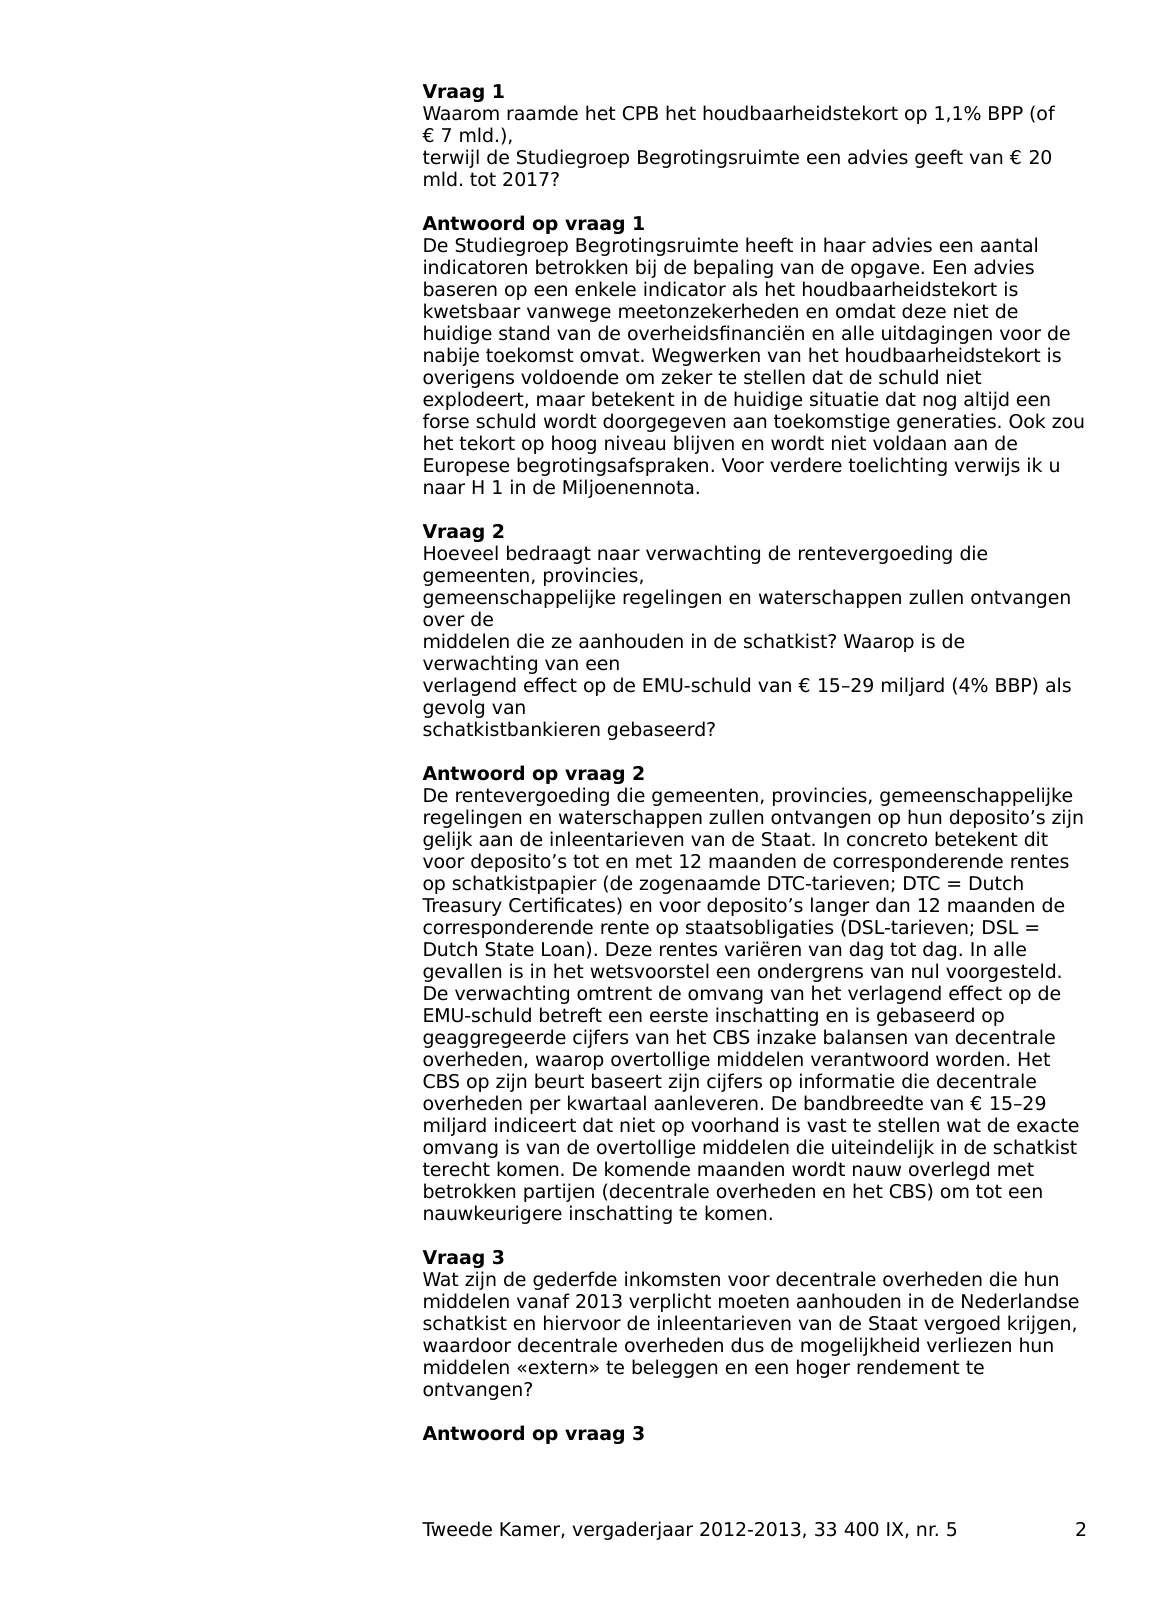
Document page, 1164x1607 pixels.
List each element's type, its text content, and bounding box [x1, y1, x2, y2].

text Antwoord op vraag 1 [422, 213, 1087, 235]
text middelen die ze aanhouden in de schatkist? Waarop is de verwachting van een [422, 631, 1087, 675]
text De verwachting omtrent de omvang van het verlagend effect op de EMU-schuld betreft een eerste inschatting en is gebaseerd op geaggregeerde cijfers van het CBS inzake balansen van decentrale overheden, waarop overtollige middelen verantwoord worden. Het CBS op zijn beurt baseert zijn cijfers op informatie die decentrale overheden per kwartaal aanleveren. De bandbreedte van € 15–29 miljard indiceert dat niet op voorhand is vast te stellen wat de exacte omvang is van de overtollige middelen die uiteindelijk in de schatkist terecht komen. De komende maanden wordt nauw overlegd met betrokken partijen (decentrale overheden en het CBS) om tot een nauwkeurigere inschatting te komen. [422, 983, 1087, 1225]
text Antwoord op vraag 2 [422, 763, 1087, 785]
text terwijl de Studiegroep Begrotingsruimte een advies geeft van € 20 mld. tot 2017? [422, 147, 1087, 191]
text Vraag 1 [422, 81, 1087, 103]
text verlagend effect op de EMU-schuld van € 15–29 miljard (4% BBP) als gevolg van [422, 675, 1087, 719]
text De rentevergoeding die gemeenten, provincies, gemeenschappelijke regelingen en waterschappen zullen ontvangen op hun deposito’s zijn gelijk aan de inleentarieven van de Staat. In concreto betekent dit voor deposito’s tot en met 12 maanden de corresponderende rentes op schatkistpapier (de zogenaamde DTC-tarieven; DTC = Dutch Treasury Certificates) en voor deposito’s langer dan 12 maanden de corresponderende rente op staatsobligaties (DSL-tarieven; DSL = Dutch State Loan). Deze rentes variëren van dag tot dag. In alle gevallen is in het wetsvoorstel een ondergrens van nul voorgesteld. [422, 785, 1087, 983]
text De Studiegroep Begrotingsruimte heeft in haar advies een aantal indicatoren betrokken bij de bepaling van de opgave. Een advies baseren op een enkele indicator als het houdbaarheidstekort is kwetsbaar vanwege meetonzekerheden en omdat deze niet de huidige stand van de overheidsfinanciën en alle uitdagingen voor de nabije toekomst omvat. Wegwerken van het houdbaarheidstekort is overigens voldoende om zeker te stellen dat de schuld niet explodeert, maar betekent in de huidige situatie dat nog altijd een forse schuld wordt doorgegeven aan toekomstige generaties. Ook zou het tekort op hoog niveau blijven en wordt niet voldaan aan de Europese begrotingsafspraken. Voor verdere toelichting verwijs ik u naar H 1 in de Miljoenennota. [422, 235, 1087, 499]
text schatkistbankieren gebaseerd? [422, 719, 1087, 741]
text Vraag 2 [422, 521, 1087, 543]
text Wat zijn de gederfde inkomsten voor decentrale overheden die hun middelen vanaf 2013 verplicht moeten aanhouden in de Nederlandse schatkist en hiervoor de inleentarieven van de Staat vergoed krijgen, waardoor decentrale overheden dus de mogelijkheid verliezen hun middelen «extern» te beleggen en een hoger rendement te ontvangen? [422, 1269, 1087, 1401]
text Waarom raamde het CPB het houdbaarheidstekort op 1,1% BPP (of € 7 mld.), [422, 103, 1087, 147]
text gemeenschappelijke regelingen en waterschappen zullen ontvangen over de [422, 587, 1087, 631]
text Antwoord op vraag 3 [422, 1423, 1087, 1445]
text Vraag 3 [422, 1247, 1087, 1269]
text Hoeveel bedraagt naar verwachting de rentevergoeding die gemeenten, provincies, [422, 543, 1087, 587]
